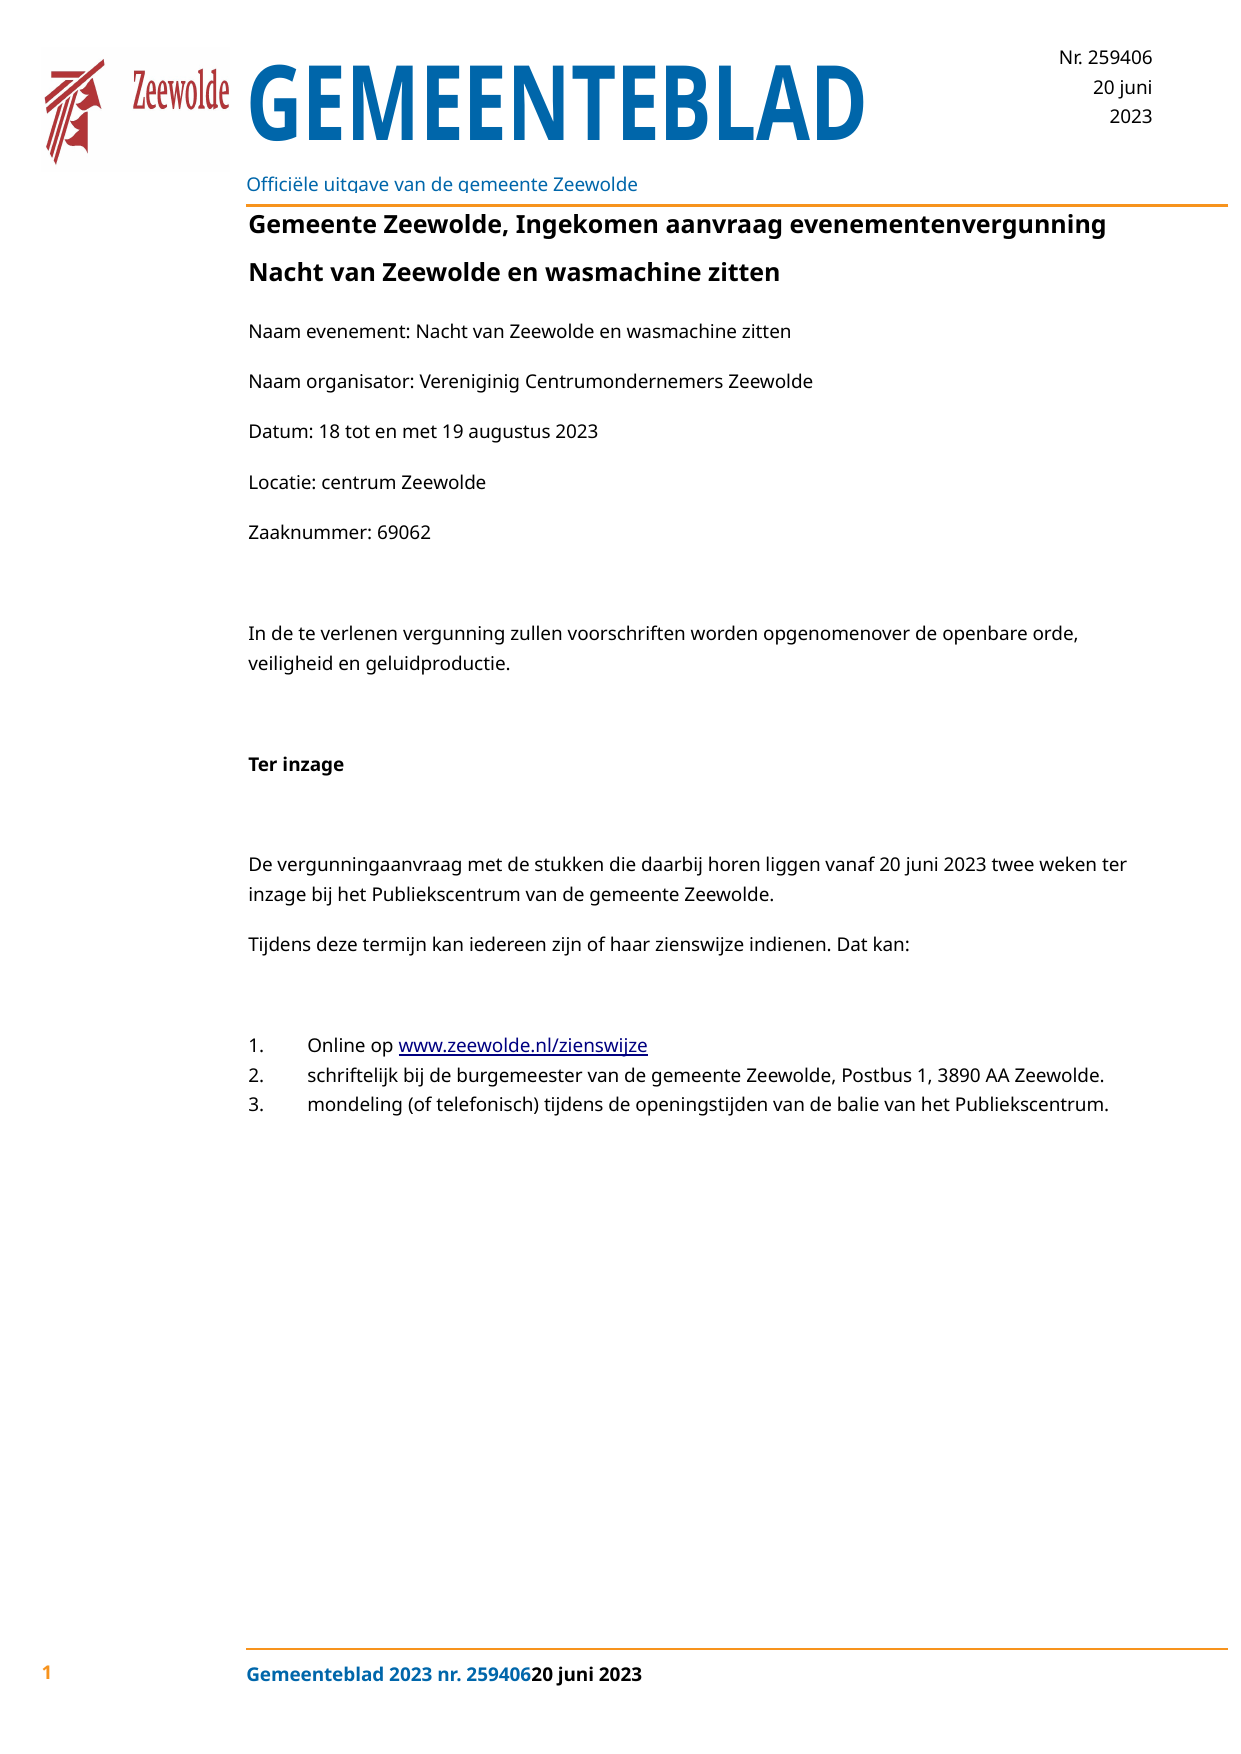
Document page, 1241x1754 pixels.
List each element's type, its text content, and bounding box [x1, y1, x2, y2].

text Gemeente Zeewolde, Ingekomen aanvraag evenementenvergunning Nacht van Zeewolde en wasmachine zitten [248, 207, 1152, 288]
list Online op www.zeewolde.nl/zienswijze [248, 1032, 1152, 1058]
list mondeling (of telefonisch) tijdens de openingstijden van de balie van het Publiekscentrum. [248, 1092, 1152, 1117]
text De vergunningaanvraag met de stukken die daarbij horen liggen vanaf 20 juni 2023 twee weken ter inzage bij het Publiekscentrum van de gemeente Zeewolde. [248, 852, 1152, 907]
text Datum: 18 tot en met 19 augustus 2023 [248, 419, 1152, 444]
text Locatie: centrum Zeewolde [248, 469, 1152, 495]
list schriftelijk bij de burgemeester van de gemeente Zeewolde, Postbus 1, 3890 AA Zeewolde. [248, 1062, 1152, 1088]
text In de te verlenen vergunning zullen voorschriften worden opgenomenover de openbare orde, veiligheid en geluidproductie. [248, 620, 1152, 676]
text Zaaknummer: 69062 [248, 519, 1152, 545]
text Ter inzage [248, 751, 1152, 777]
text Naam evenement: Nacht van Zeewolde en wasmachine zitten [248, 318, 1152, 344]
text Tijdens deze termijn kan iedereen zijn of haar zienswijze indienen. Dat kan: [248, 932, 1152, 957]
text Naam organisator: Vereniginig Centrumondernemers Zeewolde [248, 368, 1152, 394]
picture [41, 47, 231, 172]
